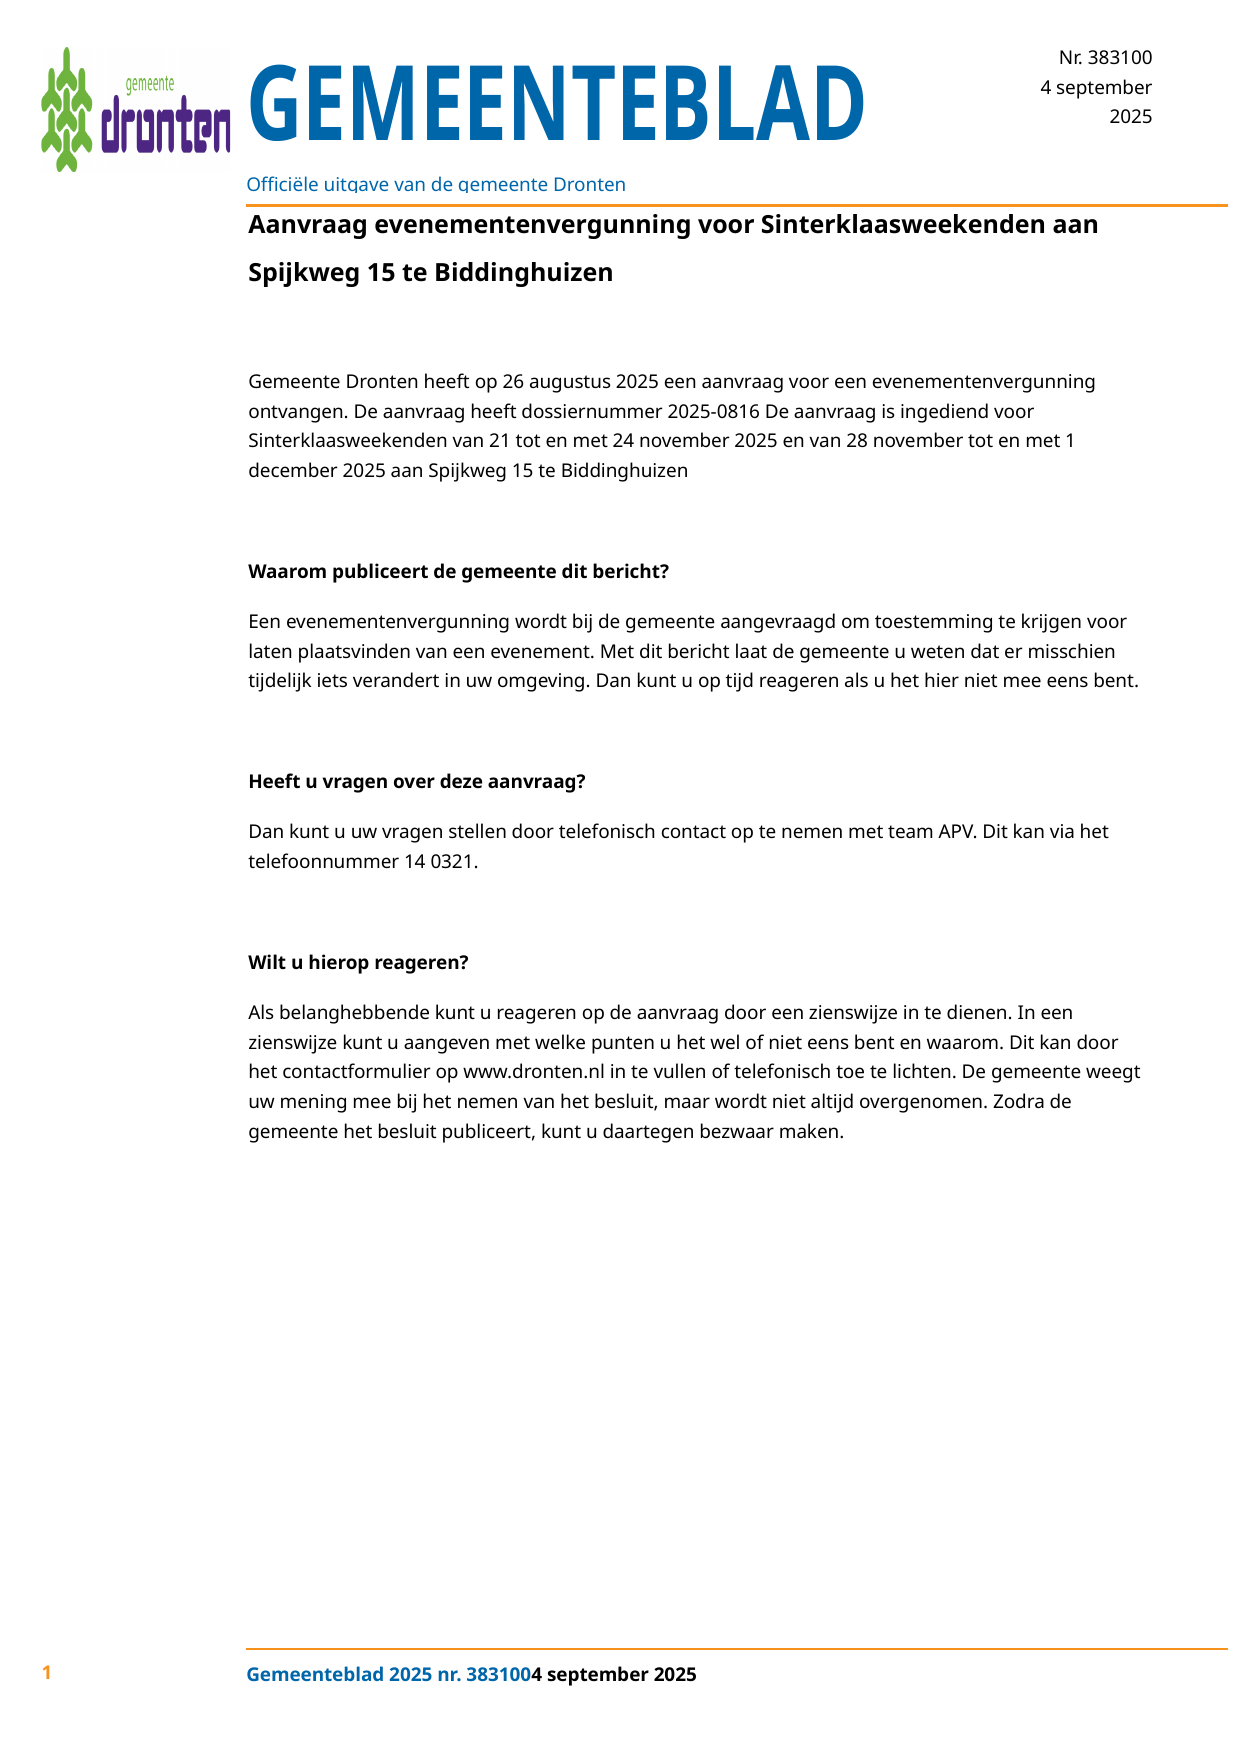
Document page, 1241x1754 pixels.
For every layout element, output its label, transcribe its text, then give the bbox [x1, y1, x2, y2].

text Een evenementenvergunning wordt bij de gemeente aangevraagd om toestemming te krijgen voor laten plaatsvinden van een evenement. Met dit bericht laat de gemeente u weten dat er misschien tijdelijk iets verandert in uw omgeving. Dan kunt u op tijd reageren als u het hier niet mee eens bent. [248, 608, 1152, 693]
text Als belanghebbende kunt u reageren op de aanvraag door een zienswijze in te dienen. In een zienswijze kunt u aangeven met welke punten u het wel of niet eens bent en waarom. Dit kan door het contactformulier op www.dronten.nl in te vullen of telefonisch toe te lichten. De gemeente weegt uw mening mee bij het nemen van het besluit, maar wordt niet altijd overgenomen. Zodra de gemeente het besluit publiceert, kunt u daartegen bezwaar maken. [248, 999, 1152, 1144]
text Gemeente Dronten heeft op 26 augustus 2025 een aanvraag voor een evenementenvergunning ontvangen. De aanvraag heeft dossiernummer 2025-0816 De aanvraag is ingediend voor Sinterklaasweekenden van 21 tot en met 24 november 2025 en van 28 november tot en met 1 december 2025 aan Spijkweg 15 te Biddinghuizen [248, 368, 1152, 483]
text Wilt u hierop reageren? [248, 949, 1152, 975]
text Aanvraag evenementenvergunning voor Sinterklaasweekenden aan Spijkweg 15 te Biddinghuizen [248, 207, 1152, 288]
text Heeft u vragen over deze aanvraag? [248, 768, 1152, 794]
picture [41, 47, 231, 172]
text Dan kunt u uw vragen stellen door telefonisch contact op te nemen met team APV. Dit kan via het telefoonnummer 14 0321. [248, 819, 1152, 874]
text Waarom publiceert de gemeente dit bericht? [248, 558, 1152, 584]
